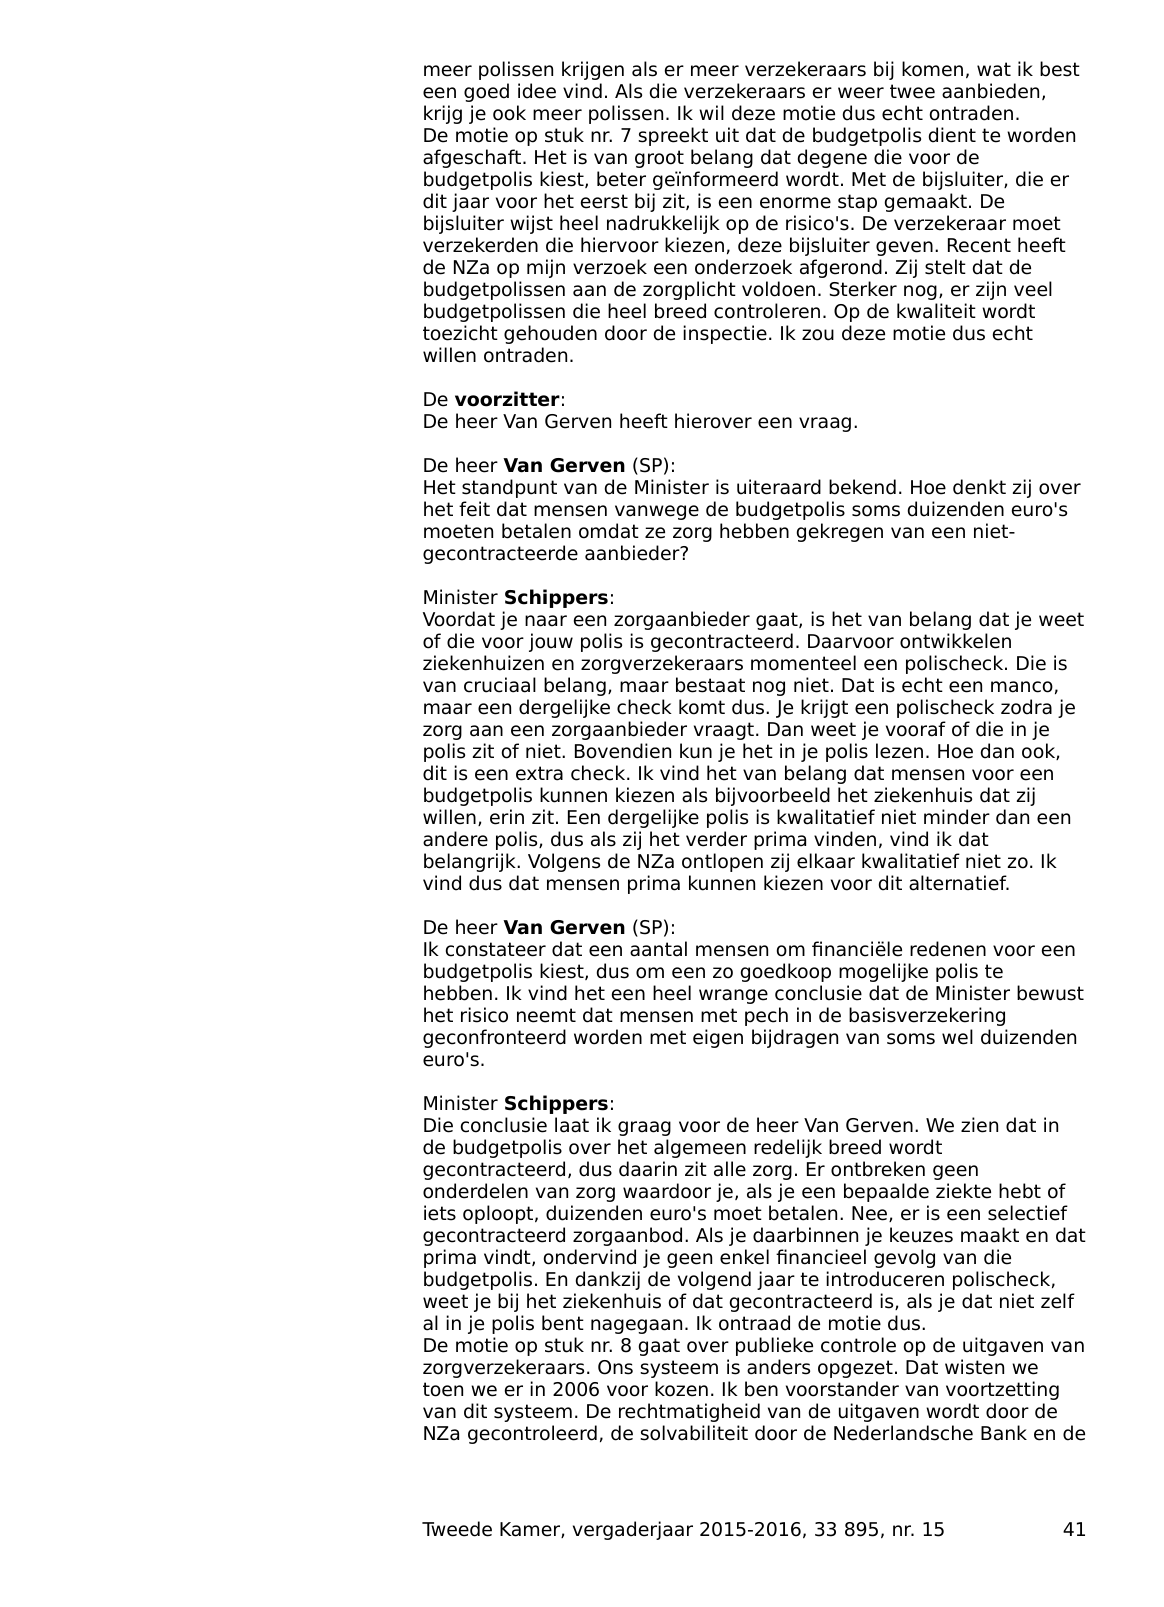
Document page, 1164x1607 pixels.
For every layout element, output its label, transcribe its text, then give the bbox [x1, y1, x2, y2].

text Voordat je naar een zorgaanbieder gaat, is het van belang dat je weet of die voor jouw polis is gecontracteerd. Daarvoor ontwikkelen ziekenhuizen en zorgverzekeraars momenteel een polischeck. Die is van cruciaal belang, maar bestaat nog niet. Dat is echt een manco, maar een dergelijke check komt dus. Je krijgt een polischeck zodra je zorg aan een zorgaanbieder vraagt. Dan weet je vooraf of die in je polis zit of niet. Bovendien kun je het in je polis lezen. Hoe dan ook, dit is een extra check. Ik vind het van belang dat mensen voor een budgetpolis kunnen kiezen als bijvoorbeeld het ziekenhuis dat zij willen, erin zit. Een dergelijke polis is kwalitatief niet minder dan een andere polis, dus als zij het verder prima vinden, vind ik dat belangrijk. Volgens de NZa ontlopen zij elkaar kwalitatief niet zo. Ik vind dus dat mensen prima kunnen kiezen voor dit alternatief. [422, 609, 1087, 895]
text Minister Schippers: [422, 1093, 1087, 1115]
text De heer Van Gerven (SP): [422, 455, 1087, 477]
text De heer Van Gerven (SP): [422, 917, 1087, 939]
text De motie op stuk nr. 7 spreekt uit dat de budgetpolis dient te worden afgeschaft. Het is van groot belang dat degene die voor de budgetpolis kiest, beter geïnformeerd wordt. Met de bijsluiter, die er dit jaar voor het eerst bij zit, is een enorme stap gemaakt. De bijsluiter wijst heel nadrukkelijk op de risico's. De verzekeraar moet verzekerden die hiervoor kiezen, deze bijsluiter geven. Recent heeft de NZa op mijn verzoek een onderzoek afgerond. Zij stelt dat de budgetpolissen aan de zorgplicht voldoen. Sterker nog, er zijn veel budgetpolissen die heel breed controleren. Op de kwaliteit wordt toezicht gehouden door de inspectie. Ik zou deze motie dus echt willen ontraden. [422, 125, 1087, 367]
text De voorzitter: [422, 389, 1087, 411]
text De heer Van Gerven heeft hierover een vraag. [422, 411, 1087, 433]
text Die conclusie laat ik graag voor de heer Van Gerven. We zien dat in de budgetpolis over het algemeen redelijk breed wordt gecontracteerd, dus daarin zit alle zorg. Er ontbreken geen onderdelen van zorg waardoor je, als je een bepaalde ziekte hebt of iets oploopt, duizenden euro's moet betalen. Nee, er is een selectief gecontracteerd zorgaanbod. Als je daarbinnen je keuzes maakt en dat prima vindt, ondervind je geen enkel financieel gevolg van die budgetpolis. En dankzij de volgend jaar te introduceren polischeck, weet je bij het ziekenhuis of dat gecontracteerd is, als je dat niet zelf al in je polis bent nagegaan. Ik ontraad de motie dus. [422, 1115, 1087, 1335]
text Het standpunt van de Minister is uiteraard bekend. Hoe denkt zij over het feit dat mensen vanwege de budgetpolis soms duizenden euro's moeten betalen omdat ze zorg hebben gekregen van een niet-gecontracteerde aanbieder? [422, 477, 1087, 565]
text meer polissen krijgen als er meer verzekeraars bij komen, wat ik best een goed idee vind. Als die verzekeraars er weer twee aanbieden, krijg je ook meer polissen. Ik wil deze motie dus echt ontraden. [422, 59, 1087, 125]
text De motie op stuk nr. 8 gaat over publieke controle op de uitgaven van zorgverzekeraars. Ons systeem is anders opgezet. Dat wisten we toen we er in 2006 voor kozen. Ik ben voorstander van voortzetting van dit systeem. De rechtmatigheid van de uitgaven wordt door de NZa gecontroleerd, de solvabiliteit door de Nederlandsche Bank en de [422, 1335, 1087, 1445]
text Ik constateer dat een aantal mensen om financiële redenen voor een budgetpolis kiest, dus om een zo goedkoop mogelijke polis te hebben. Ik vind het een heel wrange conclusie dat de Minister bewust het risico neemt dat mensen met pech in de basisverzekering geconfronteerd worden met eigen bijdragen van soms wel duizenden euro's. [422, 939, 1087, 1071]
text Minister Schippers: [422, 587, 1087, 609]
